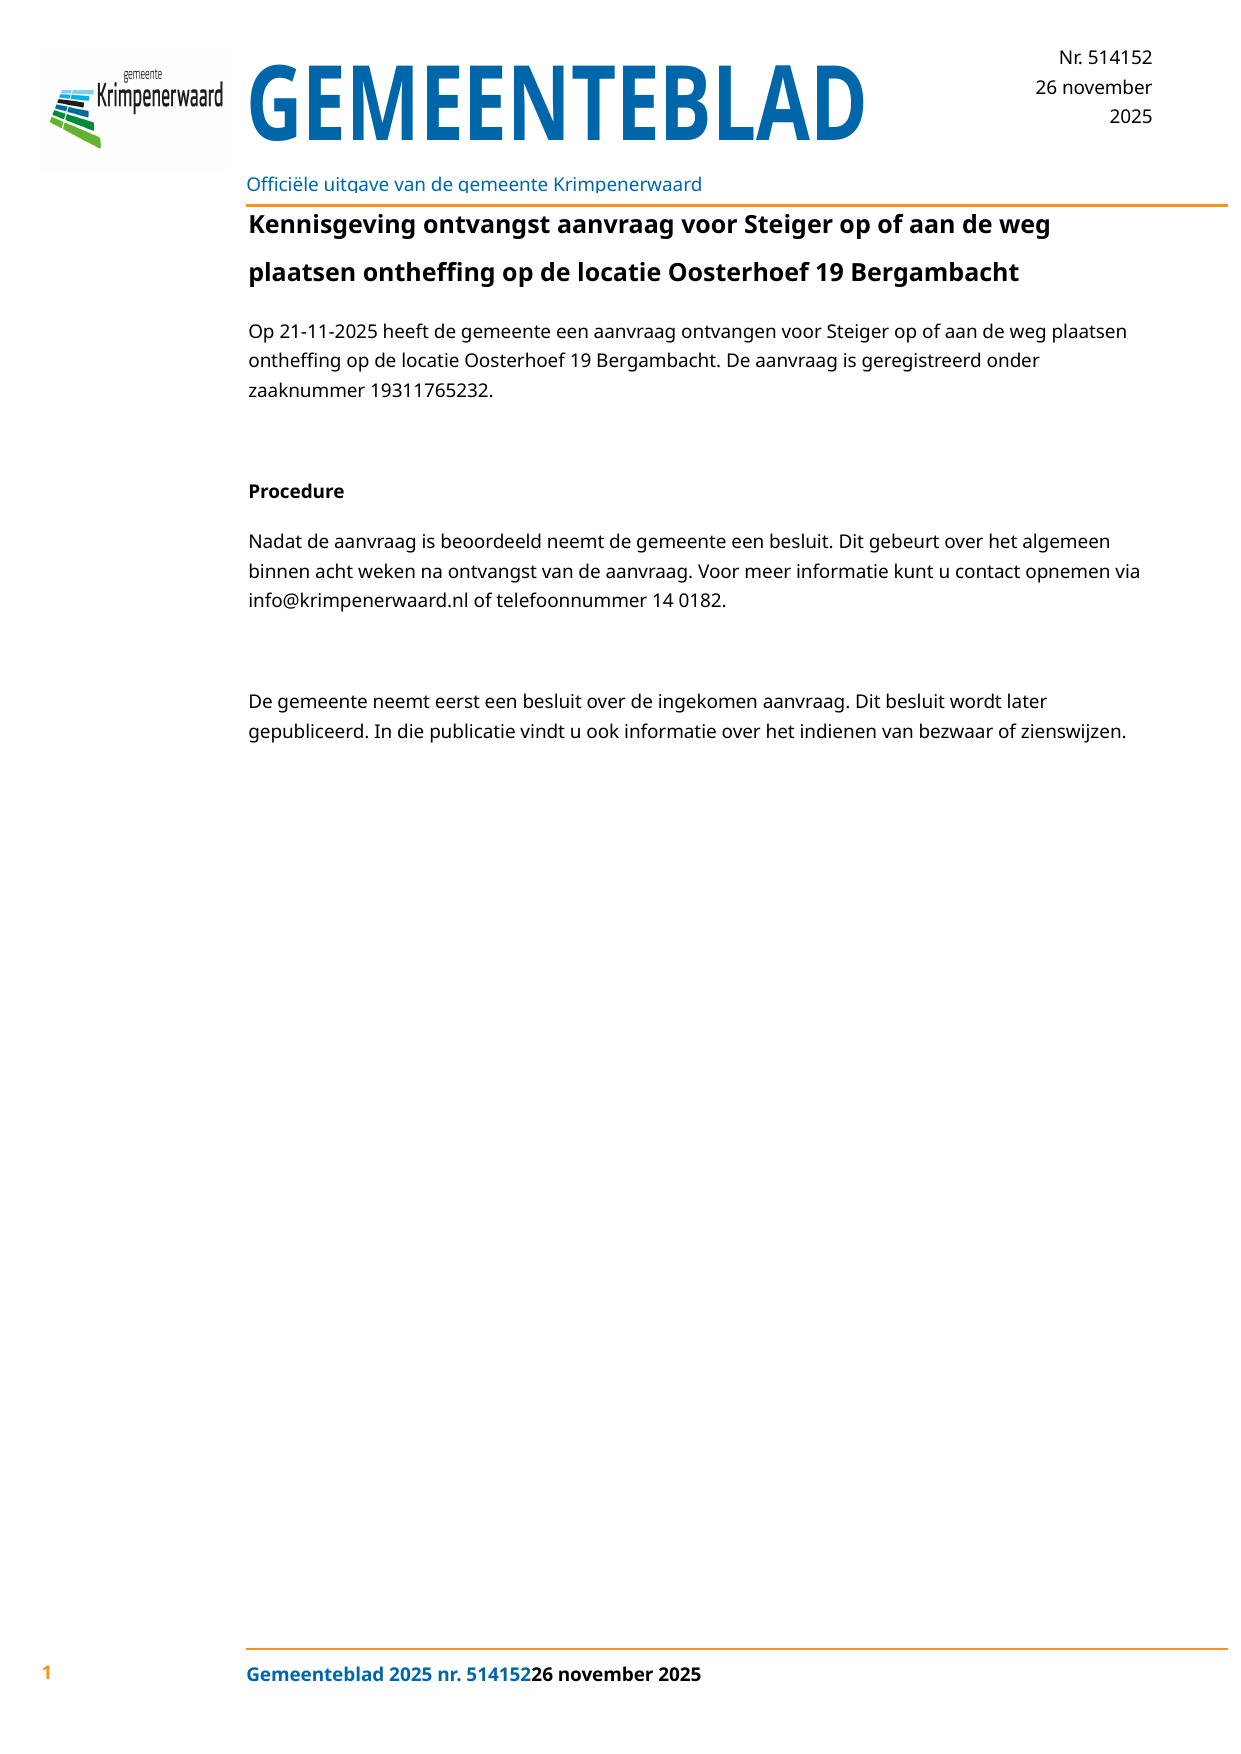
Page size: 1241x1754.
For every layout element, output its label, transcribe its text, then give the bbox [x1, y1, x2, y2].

text De gemeente neemt eerst een besluit over de ingekomen aanvraag. Dit besluit wordt later gepubliceerd. In die publicatie vindt u ook informatie over het indienen van bezwaar of zienswijzen. [248, 688, 1152, 744]
picture [41, 47, 231, 172]
text Kennisgeving ontvangst aanvraag voor Steiger op of aan de weg plaatsen ontheffing op de locatie Oosterhoef 19 Bergambacht [248, 207, 1152, 288]
text Procedure [248, 478, 1152, 504]
text Nadat de aanvraag is beoordeeld neemt de gemeente een besluit. Dit gebeurt over het algemeen binnen acht weken na ontvangst van de aanvraag. Voor meer informatie kunt u contact opnemen via info@krimpenerwaard.nl of telefoonnummer 14 0182. [248, 528, 1152, 613]
text Op 21-11-2025 heeft de gemeente een aanvraag ontvangen voor Steiger op of aan de weg plaatsen ontheffing op de locatie Oosterhoef 19 Bergambacht. De aanvraag is geregistreerd onder zaaknummer 19311765232. [248, 318, 1152, 403]
